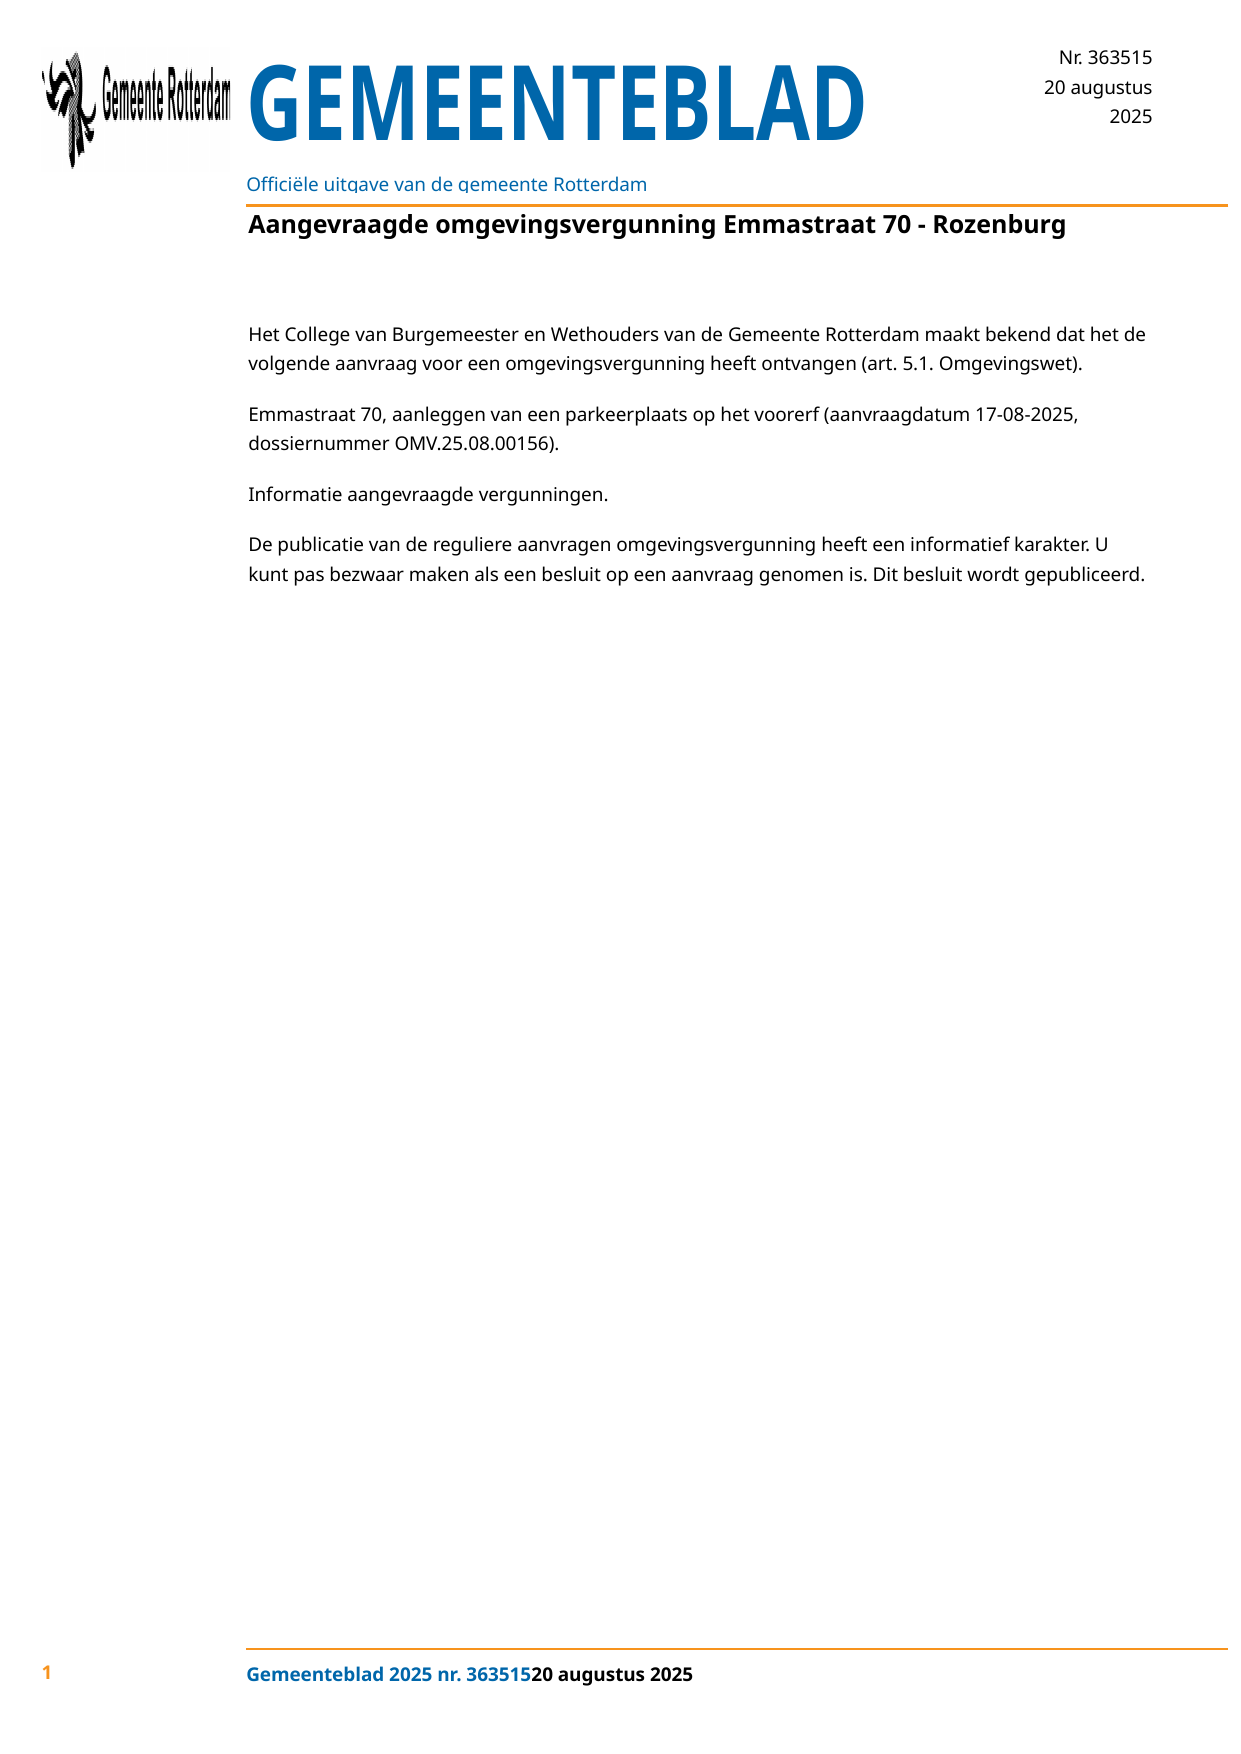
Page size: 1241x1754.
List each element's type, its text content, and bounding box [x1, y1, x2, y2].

text Aangevraagde omgevingsvergunning Emmastraat 70 - Rozenburg [248, 207, 1152, 241]
text Informatie aangevraagde vergunningen. [248, 481, 1152, 506]
text Emmastraat 70, aanleggen van een parkeerplaats op het voorerf (aanvraagdatum 17-08-2025, dossiernummer OMV.25.08.00156). [248, 401, 1152, 456]
text De publicatie van de reguliere aanvragen omgevingsvergunning heeft een informatief karakter. U kunt pas bezwaar maken als een besluit op een aanvraag genomen is. Dit besluit wordt gepubliceerd. [248, 531, 1152, 586]
picture [41, 47, 231, 172]
text Het College van Burgemeester en Wethouders van de Gemeente Rotterdam maakt bekend dat het de volgende aanvraag voor een omgevingsvergunning heeft ontvangen (art. 5.1. Omgevingswet). [248, 321, 1152, 376]
